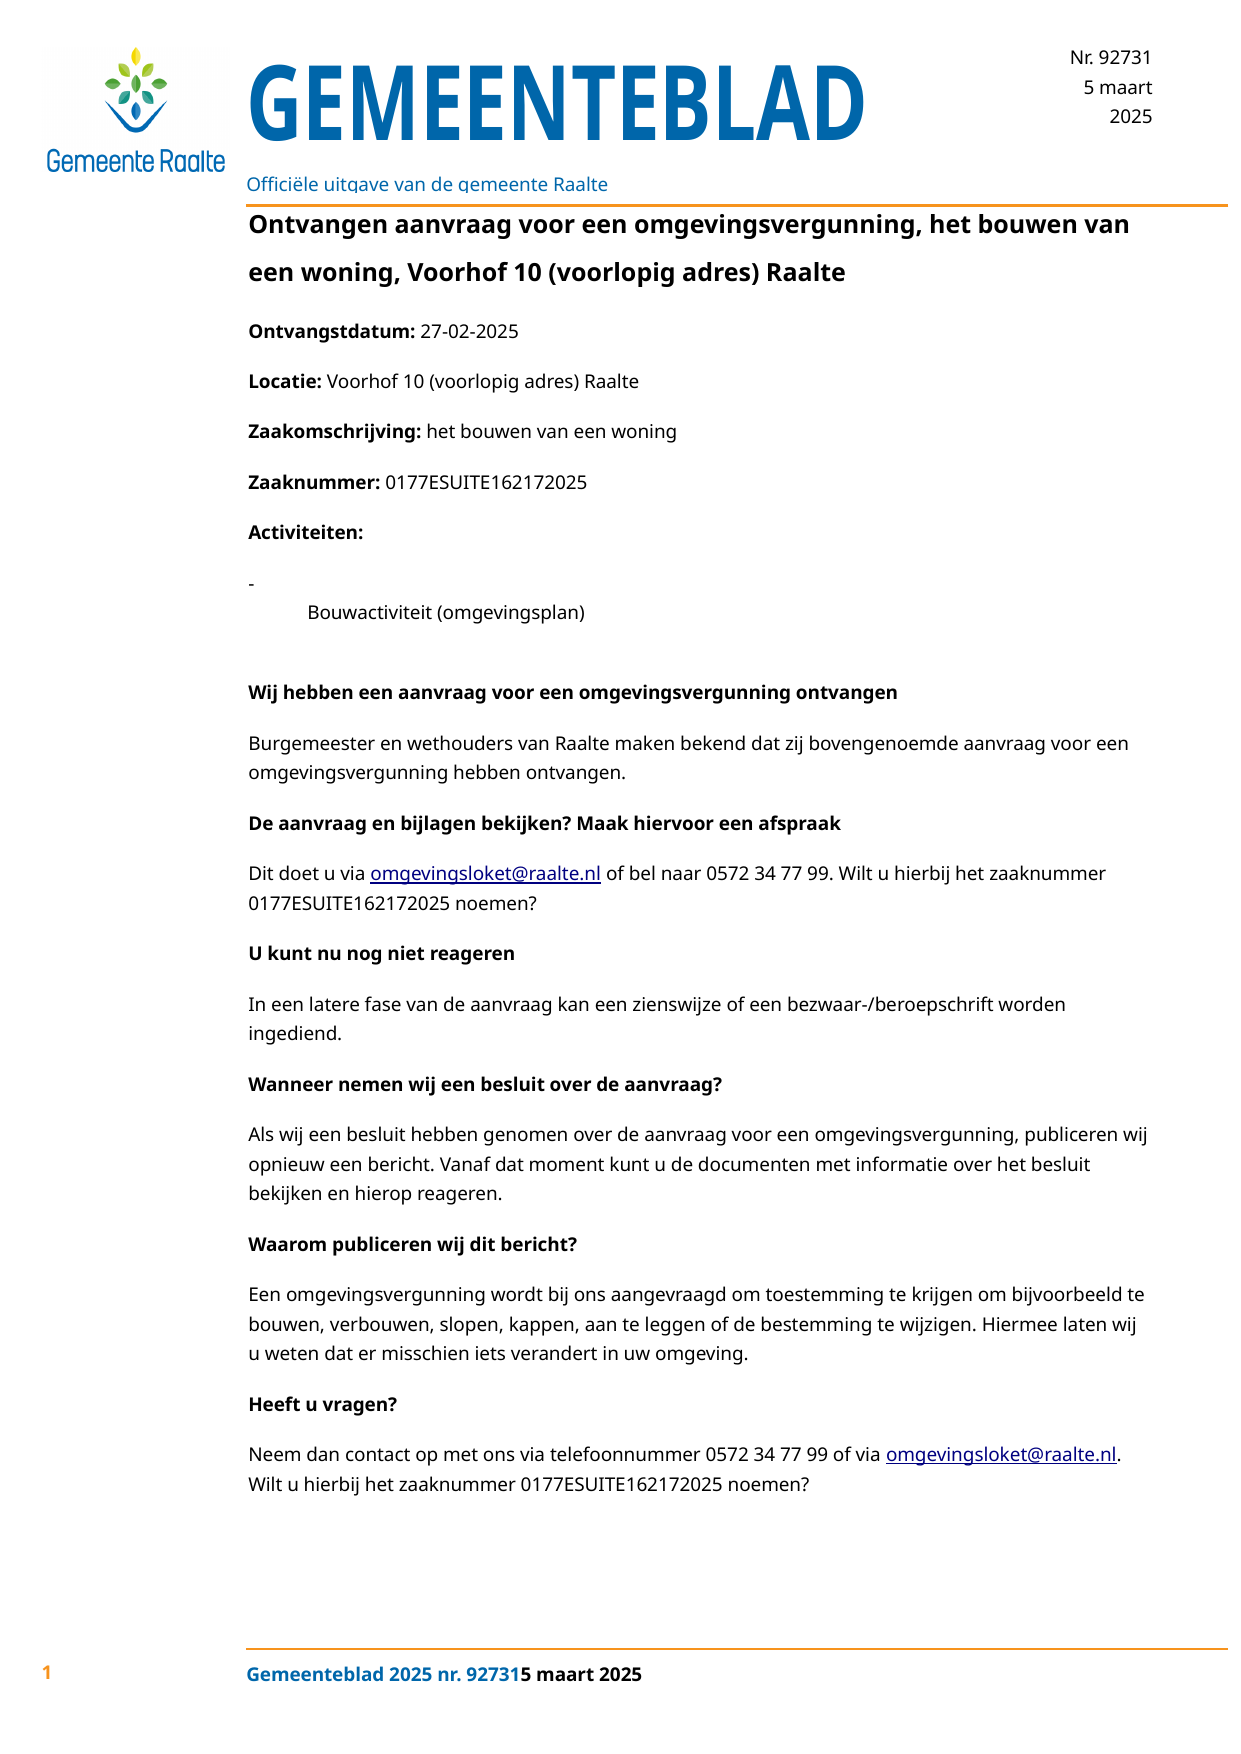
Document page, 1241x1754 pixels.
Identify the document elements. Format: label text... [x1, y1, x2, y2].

text De aanvraag en bijlagen bekijken? Maak hiervoor een afspraak [248, 810, 1152, 836]
text Burgemeester en wethouders van Raalte maken bekend dat zij bovengenoemde aanvraag voor een omgevingsvergunning hebben ontvangen. [248, 730, 1152, 785]
text Heeft u vragen? [248, 1391, 1152, 1417]
list Bouwactiviteit (omgevingsplan) [248, 599, 1152, 625]
text Waarom publiceren wij dit bericht? [248, 1231, 1152, 1257]
text Ontvangen aanvraag voor een omgevingsvergunning, het bouwen van een woning, Voorhof 10 (voorlopig adres) Raalte [248, 207, 1152, 288]
text Locatie: Voorhof 10 (voorlopig adres) Raalte [248, 368, 1152, 394]
text Zaakomschrijving: het bouwen van een woning [248, 419, 1152, 444]
text Een omgevingsvergunning wordt bij ons aangevraagd om toestemming te krijgen om bijvoorbeeld te bouwen, verbouwen, slopen, kappen, aan te leggen of de bestemming te wijzigen. Hiermee laten wij u weten dat er misschien iets verandert in uw omgeving. [248, 1281, 1152, 1366]
text Wanneer nemen wij een besluit over de aanvraag? [248, 1071, 1152, 1097]
text Als wij een besluit hebben genomen over de aanvraag voor een omgevingsvergunning, publiceren wij opnieuw een bericht. Vanaf dat moment kunt u de documenten met informatie over het besluit bekijken en hierop reageren. [248, 1121, 1152, 1206]
text Zaaknummer: 0177ESUITE162172025 [248, 469, 1152, 495]
text Ontvangstdatum: 27-02-2025 [248, 318, 1152, 344]
text U kunt nu nog niet reageren [248, 940, 1152, 966]
text Dit doet u via omgevingsloket@raalte.nl of bel naar 0572 34 77 99. Wilt u hierbij het zaaknummer 0177ESUITE162172025 noemen? [248, 860, 1152, 916]
text Wij hebben een aanvraag voor een omgevingsvergunning ontvangen [248, 679, 1152, 705]
picture [41, 47, 231, 172]
text In een latere fase van de aanvraag kan een zienswijze of een bezwaar-/beroepschrift worden ingediend. [248, 991, 1152, 1046]
text Activiteiten: [248, 519, 1152, 545]
text Neem dan contact op met ons via telefoonnummer 0572 34 77 99 of via omgevingsloket@raalte.nl. Wilt u hierbij het zaaknummer 0177ESUITE162172025 noemen? [248, 1441, 1152, 1497]
